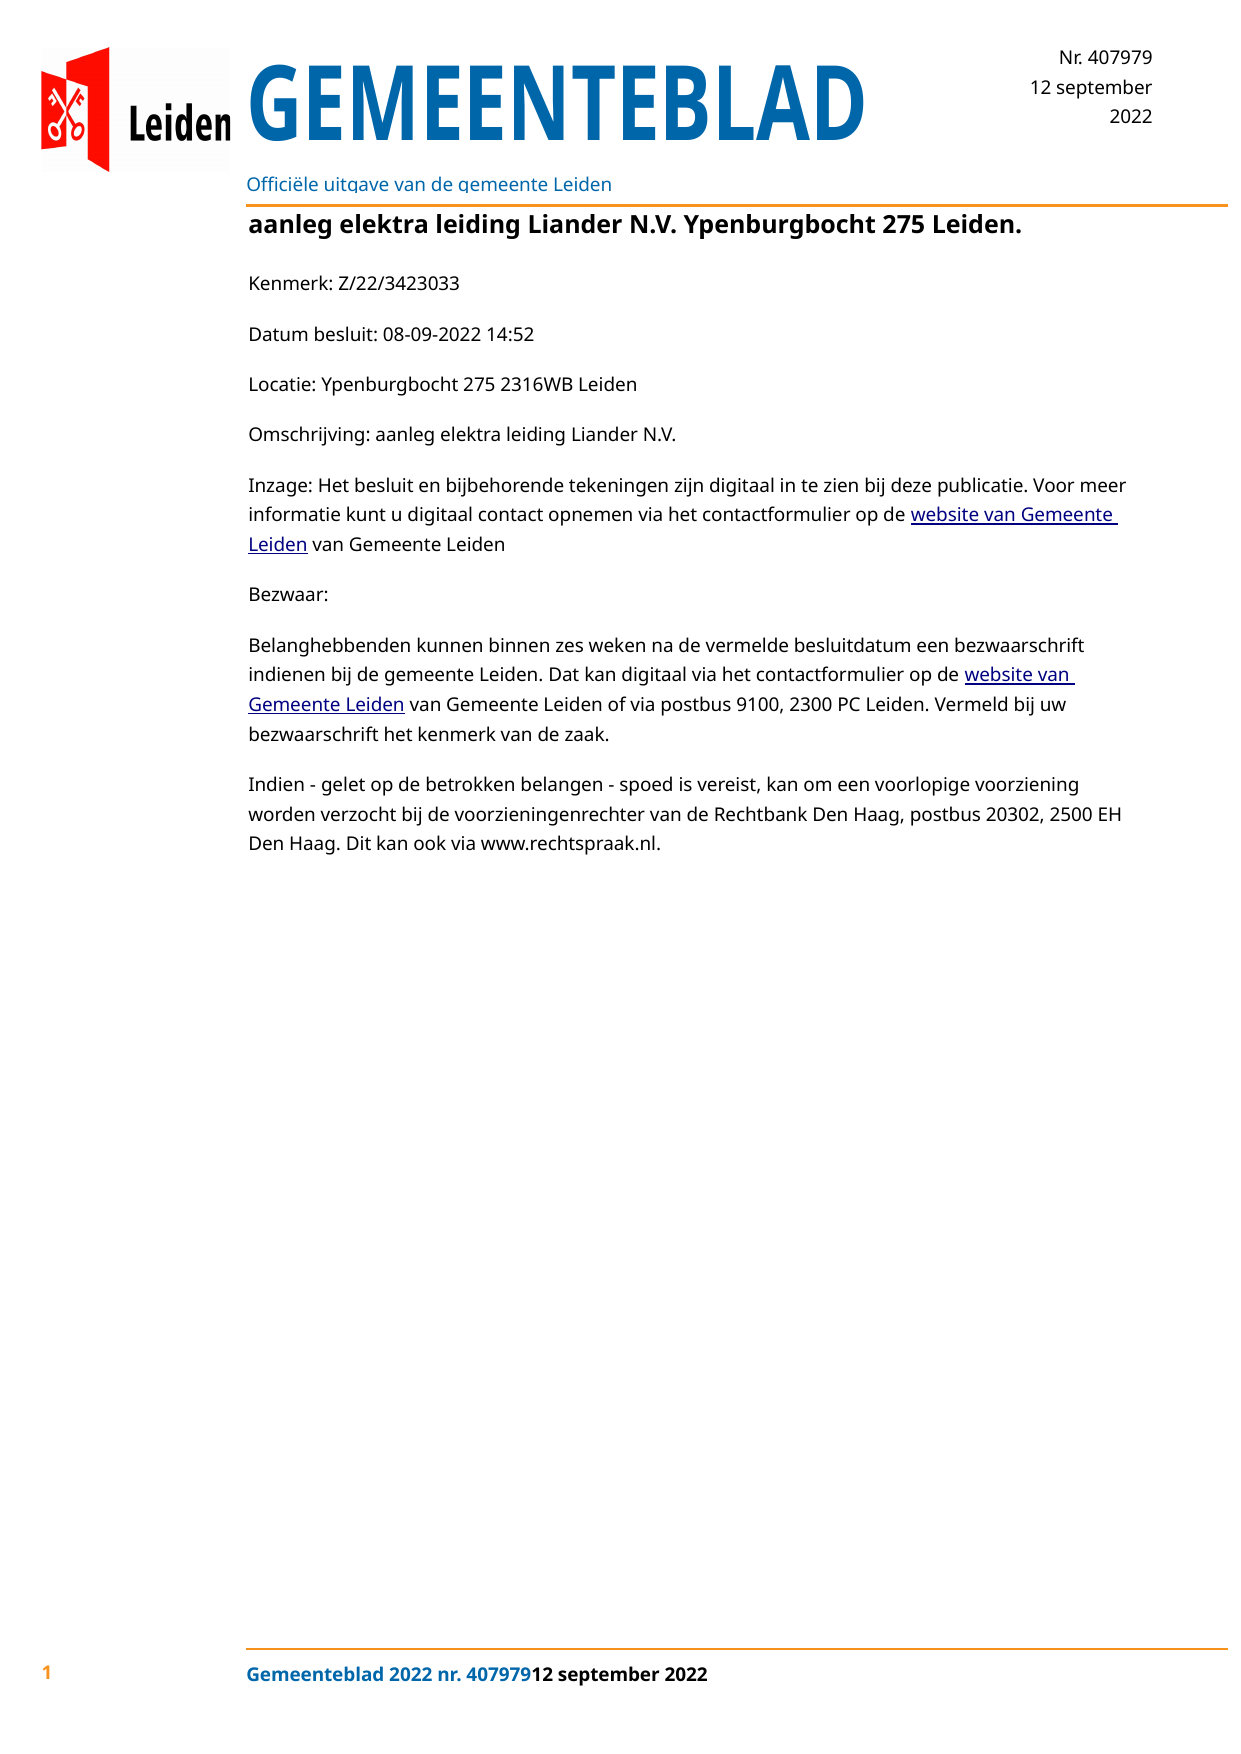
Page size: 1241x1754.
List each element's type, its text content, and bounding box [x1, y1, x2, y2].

text Datum besluit: 08-09-2022 14:52 [248, 321, 1152, 346]
text aanleg elektra leiding Liander N.V. Ypenburgbocht 275 Leiden. [248, 207, 1152, 241]
text Belanghebbenden kunnen binnen zes weken na de vermelde besluitdatum een bezwaarschrift indienen bij de gemeente Leiden. Dat kan digitaal via het contactformulier op de website van Gemeente Leiden van Gemeente Leiden of via postbus 9100, 2300 PC Leiden. Vermeld bij uw bezwaarschrift het kenmerk van de zaak. [248, 632, 1152, 746]
text Inzage: Het besluit en bijbehorende tekeningen zijn digitaal in te zien bij deze publicatie. Voor meer informatie kunt u digitaal contact opnemen via het contactformulier op de website van Gemeente Leiden van Gemeente Leiden [248, 472, 1152, 557]
text Bezwaar: [248, 582, 1152, 607]
text Indien - gelet op de betrokken belangen - spoed is vereist, kan om een voorlopige voorziening worden verzocht bij de voorzieningenrechter van de Rechtbank Den Haag, postbus 20302, 2500 EH Den Haag. Dit kan ook via www.rechtspraak.nl. [248, 771, 1152, 856]
text Omschrijving: aanleg elektra leiding Liander N.V. [248, 422, 1152, 447]
text Kenmerk: Z/22/3423033 [248, 270, 1152, 296]
picture [41, 47, 231, 172]
text Locatie: Ypenburgbocht 275 2316WB Leiden [248, 371, 1152, 397]
